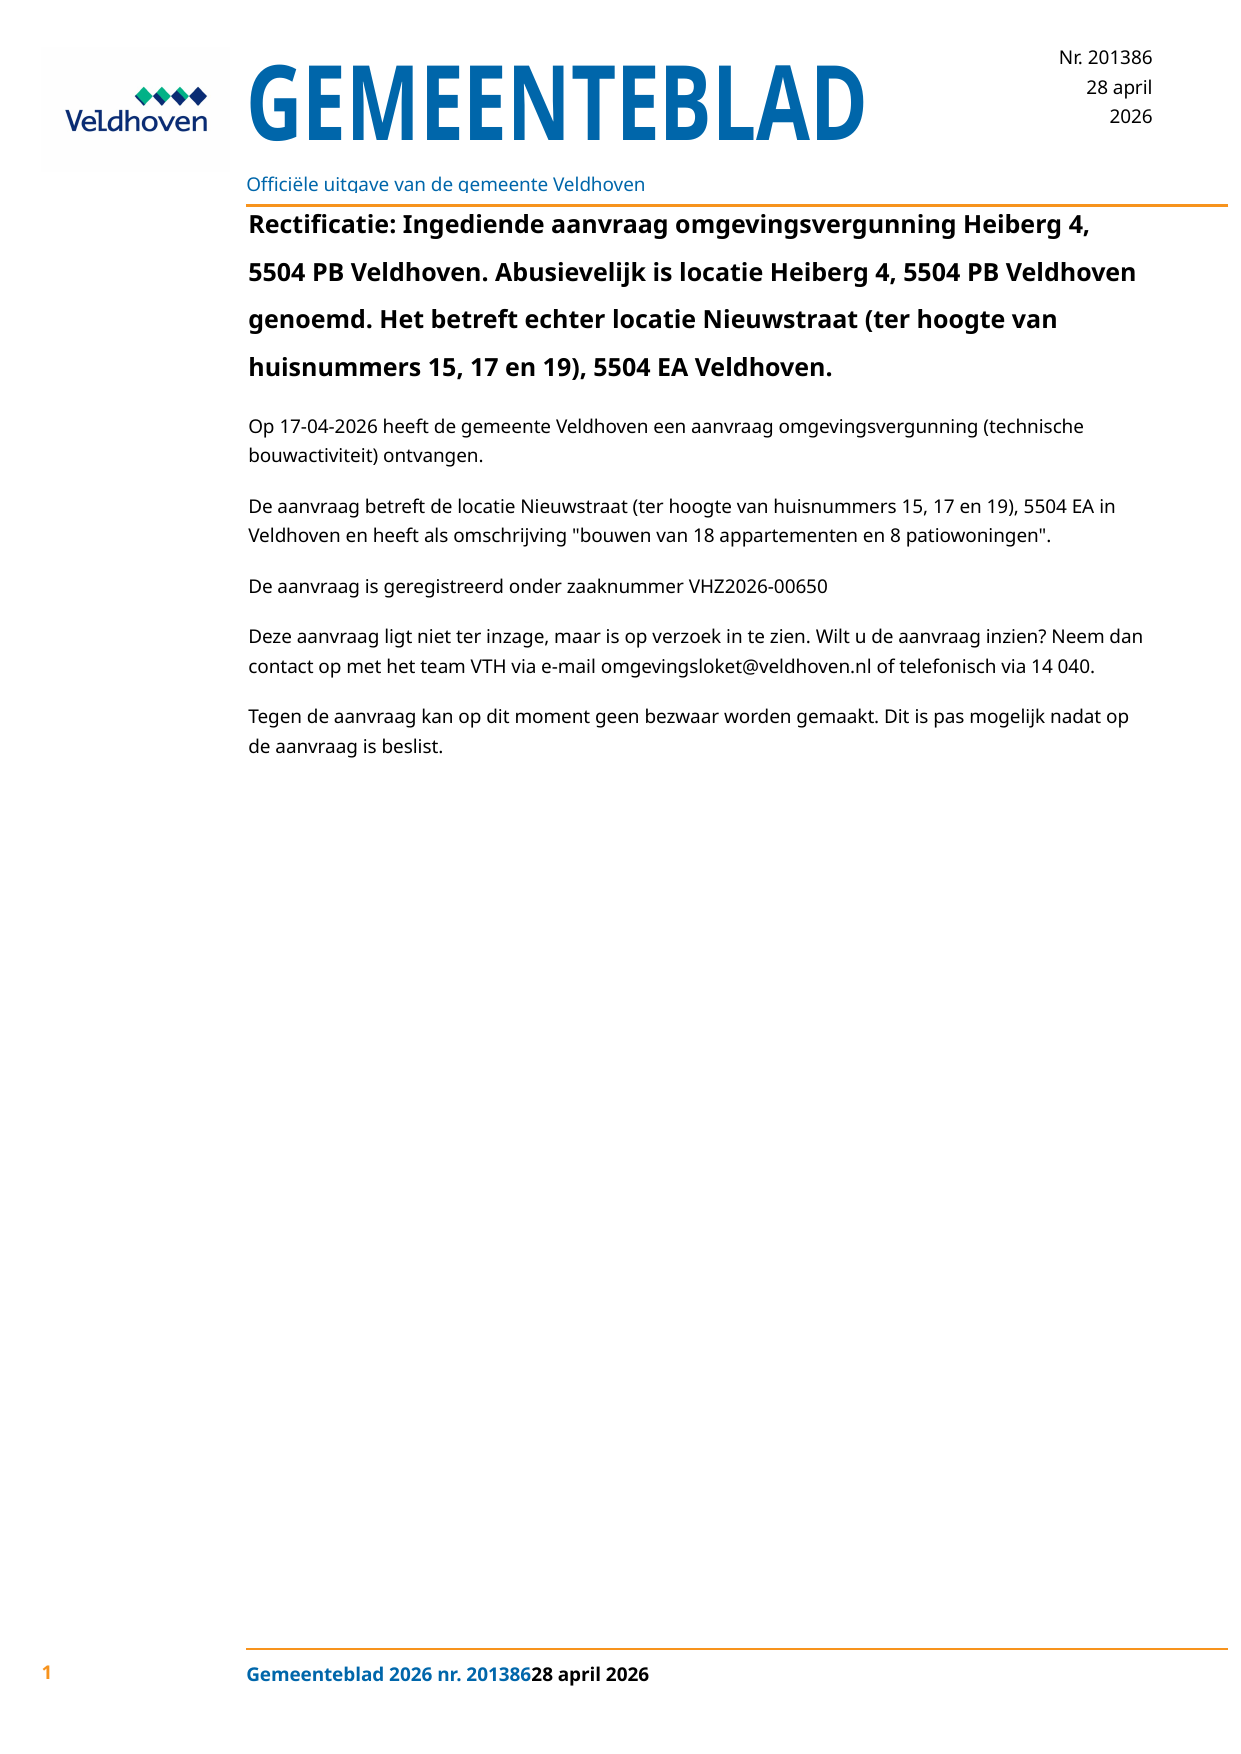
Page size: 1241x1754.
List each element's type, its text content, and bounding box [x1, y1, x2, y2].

text De aanvraag betreft de locatie Nieuwstraat (ter hoogte van huisnummers 15, 17 en 19), 5504 EA in Veldhoven en heeft als omschrijving "bouwen van 18 appartementen en 8 patiowoningen". [248, 493, 1152, 548]
text Op 17-04-2026 heeft de gemeente Veldhoven een aanvraag omgevingsvergunning (technische bouwactiviteit) ontvangen. [248, 413, 1152, 468]
picture [41, 47, 231, 172]
text De aanvraag is geregistreerd onder zaaknummer VHZ2026-00650 [248, 573, 1152, 599]
text Deze aanvraag ligt niet ter inzage, maar is op verzoek in te zien. Wilt u de aanvraag inzien? Neem dan contact op met het team VTH via e-mail omgevingsloket@veldhoven.nl of telefonisch via 14 040. [248, 623, 1152, 679]
text Tegen de aanvraag kan op dit moment geen bezwaar worden gemaakt. Dit is pas mogelijk nadat op de aanvraag is beslist. [248, 703, 1152, 759]
text Rectificatie: Ingediende aanvraag omgevingsvergunning Heiberg 4, 5504 PB Veldhoven. Abusievelijk is locatie Heiberg 4, 5504 PB Veldhoven genoemd. Het betreft echter locatie Nieuwstraat (ter hoogte van huisnummers 15, 17 en 19), 5504 EA Veldhoven. [248, 207, 1152, 384]
